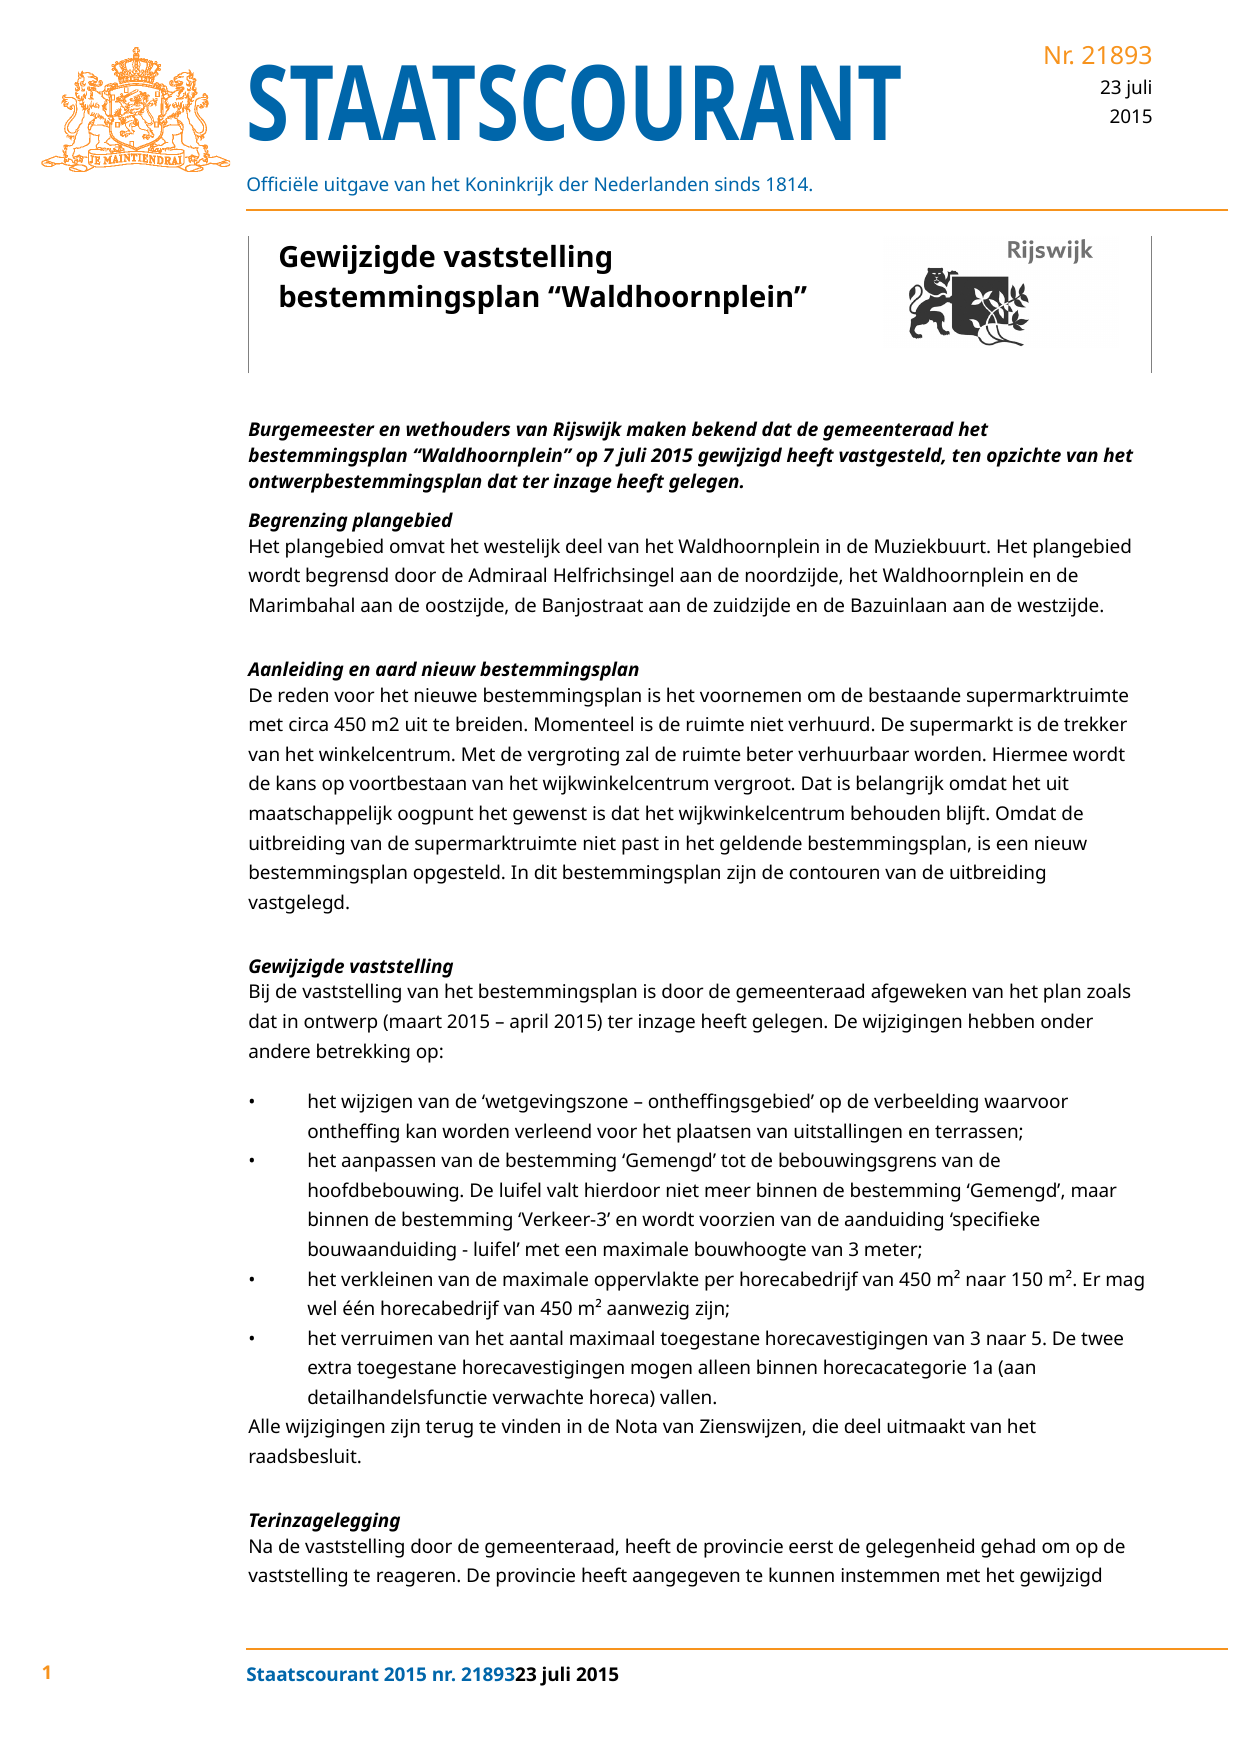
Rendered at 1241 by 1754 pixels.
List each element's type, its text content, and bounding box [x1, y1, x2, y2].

text Bij de vaststelling van het bestemmingsplan is door de gemeenteraad afgeweken van het plan zoals dat in ontwerp (maart 2015 – april 2015) ter inzage heeft gelegen. De wijzigingen hebben onder andere betrekking op: [248, 979, 1152, 1063]
text Na de vaststelling door de gemeenteraad, heeft de provincie eerst de gelegenheid gehad om op de vaststelling te reageren. De provincie heeft aangegeven te kunnen instemmen met het gewijzigd [248, 1533, 1152, 1588]
list het verruimen van het aantal maximaal toegestane horecavestigingen van 3 naar 5. De twee extra toegestane horecavestigingen mogen alleen binnen horecacategorie 1a (aan detailhandelsfunctie verwachte horeca) vallen. [248, 1325, 1152, 1410]
table_header Gewijzigde vaststelling bestemmingsplan “Waldhoornplein” [249, 236, 850, 373]
text Terinzagelegging [248, 1507, 1152, 1533]
list het verkleinen van de maximale oppervlakte per horecabedrijf van 450 m² naar 150 m². Er mag wel één horecabedrijf van 450 m² aanwezig zijn; [248, 1266, 1152, 1321]
text Gewijzigde vaststelling [248, 953, 1152, 979]
text Het plangebied omvat het westelijk deel van het Waldhoornplein in de Muziekbuurt. Het plangebied wordt begrensd door de Admiraal Helfrichsingel aan de noordzijde, het Waldhoornplein en de Marimbahal aan de oostzijde, de Banjostraat aan de zuidzijde en de Bazuinlaan aan de westzijde. [248, 533, 1152, 618]
text Aanleiding en aard nieuw bestemmingsplan [248, 656, 1152, 682]
picture [882, 236, 1119, 348]
text Burgemeester en wethouders van Rijswijk maken bekend dat de gemeenteraad het bestemmingsplan “Waldhoornplein” op 7 juli 2015 gewijzigd heeft vastgesteld, ten opzichte van het ontwerpbestemmingsplan dat ter inzage heeft gelegen. [248, 417, 1152, 494]
list het aanpassen van de bestemming ‘Gemengd’ tot de bebouwingsgrens van de hoofdbebouwing. De luifel valt hierdoor niet meer binnen de bestemming ‘Gemengd’, maar binnen de bestemming ‘Verkeer-3’ en wordt voorzien van de aanduiding ‘specifieke bouwaanduiding - luifel’ met een maximale bouwhoogte van 3 meter; [248, 1147, 1152, 1262]
picture [41, 47, 231, 172]
text Alle wijzigingen zijn terug te vinden in de Nota van Zienswijzen, die deel uitmaakt van het raadsbesluit. [248, 1414, 1152, 1469]
table_header [850, 236, 1151, 373]
list het wijzigen van de ‘wetgevingszone – ontheffingsgebied’ op de verbeelding waarvoor ontheffing kan worden verleend voor het plaatsen van uitstallingen en terrassen; [248, 1088, 1152, 1143]
text De reden voor het nieuwe bestemmingsplan is het voornemen om de bestaande supermarktruimte met circa 450 m2 uit te breiden. Momenteel is de ruimte niet verhuurd. De supermarkt is de trekker van het winkelcentrum. Met de vergroting zal de ruimte beter verhuurbaar worden. Hiermee wordt de kans op voortbestaan van het wijkwinkelcentrum vergroot. Dat is belangrijk omdat het uit maatschappelijk oogpunt het gewenst is dat het wijkwinkelcentrum behouden blijft. Omdat de uitbreiding van de supermarktruimte niet past in het geldende bestemmingsplan, is een nieuw bestemmingsplan opgesteld. In dit bestemmingsplan zijn de contouren van de uitbreiding vastgelegd. [248, 682, 1152, 915]
text Begrenzing plangebied [248, 507, 1152, 533]
